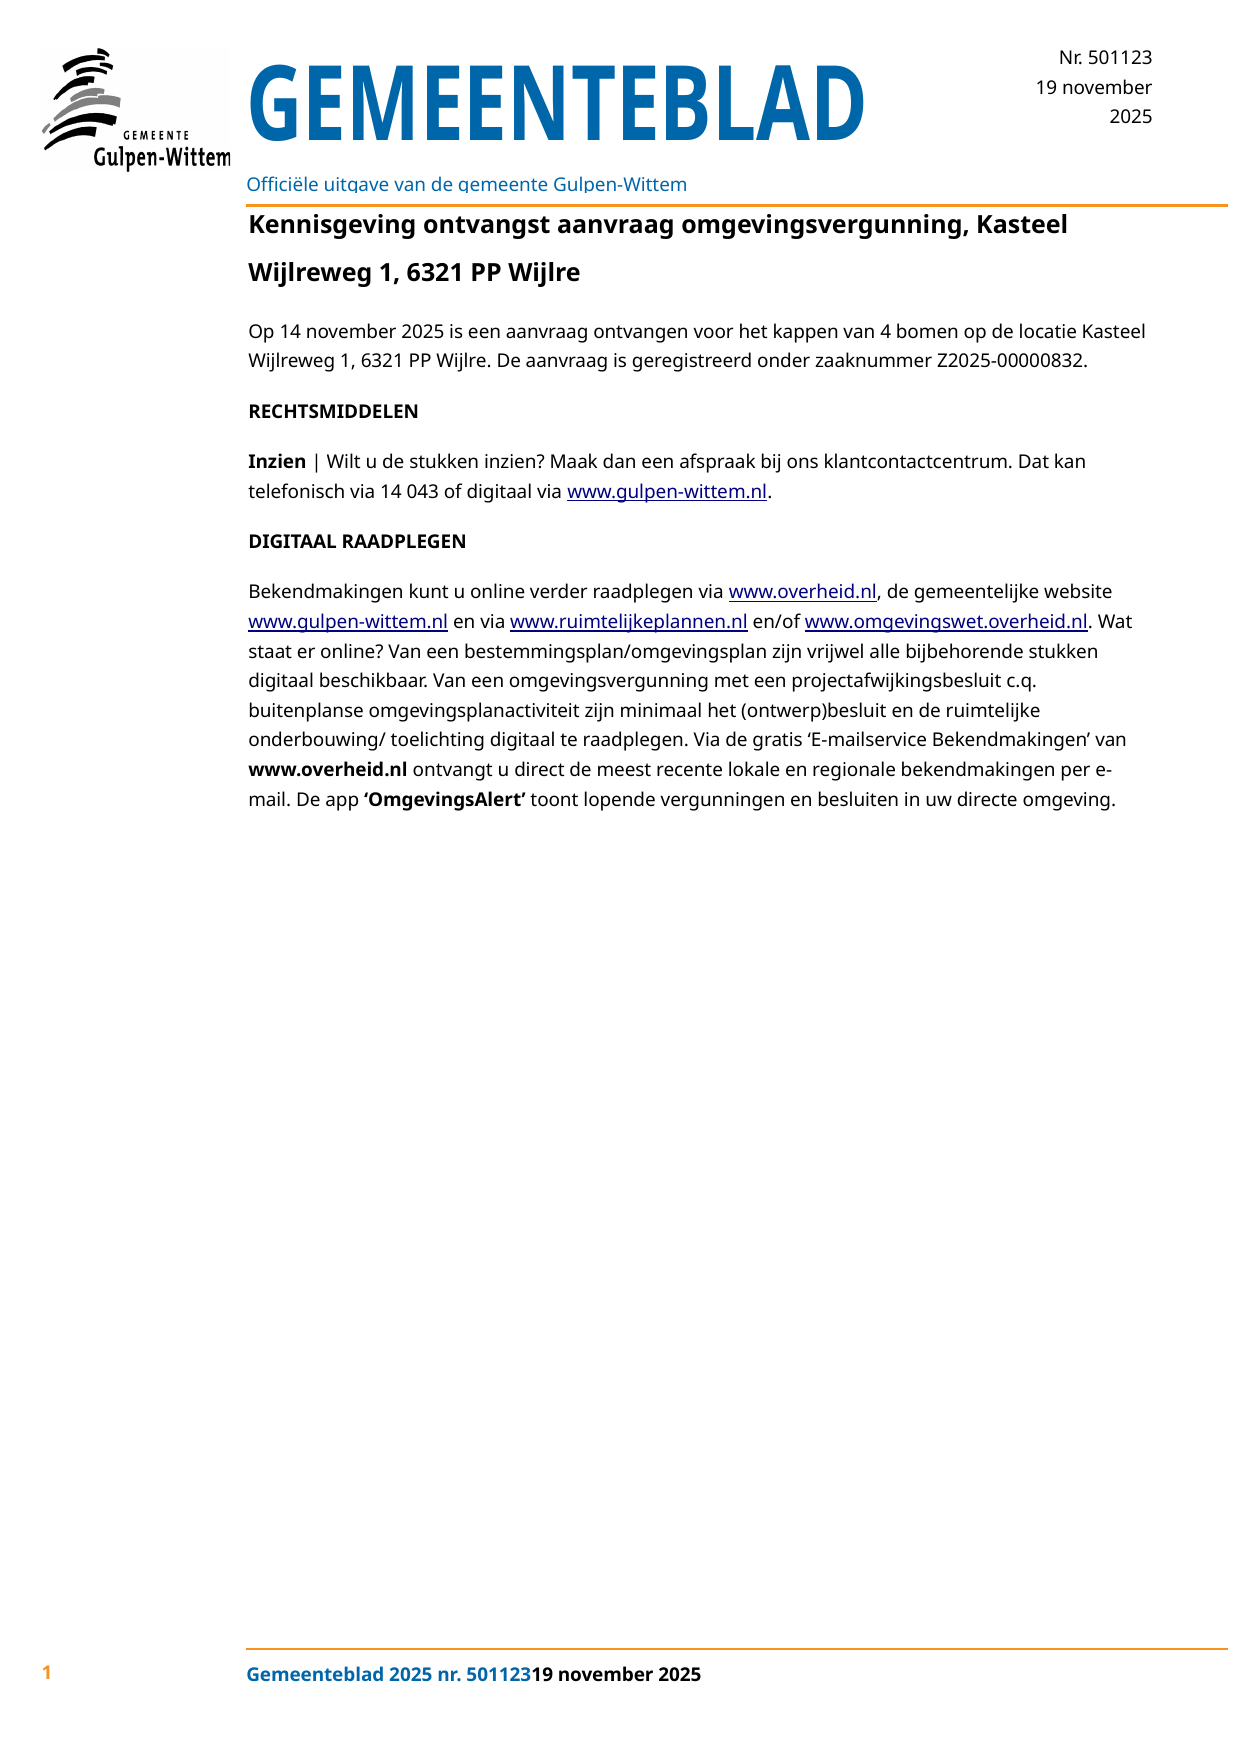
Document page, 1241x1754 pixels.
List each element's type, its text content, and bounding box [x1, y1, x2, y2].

text Op 14 november 2025 is een aanvraag ontvangen voor het kappen van 4 bomen op de locatie Kasteel Wijlreweg 1, 6321 PP Wijlre. De aanvraag is geregistreerd onder zaaknummer Z2025-00000832. [248, 318, 1152, 373]
text Kennisgeving ontvangst aanvraag omgevingsvergunning, Kasteel Wijlreweg 1, 6321 PP Wijlre [248, 207, 1152, 288]
text DIGITAAL RAADPLEGEN [248, 528, 1152, 554]
picture [41, 47, 231, 172]
text Bekendmakingen kunt u online verder raadplegen via www.overheid.nl, de gemeentelijke website www.gulpen-wittem.nl en via www.ruimtelijkeplannen.nl en/of www.omgevingswet.overheid.nl. Wat staat er online? Van een bestemmingsplan/omgevingsplan zijn vrijwel alle bijbehorende stukken digitaal beschikbaar. Van een omgevingsvergunning met een projectafwijkingsbesluit c.q. buitenplanse omgevingsplanactiviteit zijn minimaal het (ontwerp)besluit en de ruimtelijke onderbouwing/ toelichting digitaal te raadplegen. Via de gratis ‘E-mailservice Bekendmakingen’ van www.overheid.nl ontvangt u direct de meest recente lokale en regionale bekendmakingen per e-mail. De app ‘OmgevingsAlert’ toont lopende vergunningen en besluiten in uw directe omgeving. [248, 579, 1152, 812]
text Inzien | Wilt u de stukken inzien? Maak dan een afspraak bij ons klantcontactcentrum. Dat kan telefonisch via 14 043 of digitaal via www.gulpen-wittem.nl. [248, 448, 1152, 504]
text RECHTSMIDDELEN [248, 398, 1152, 424]
